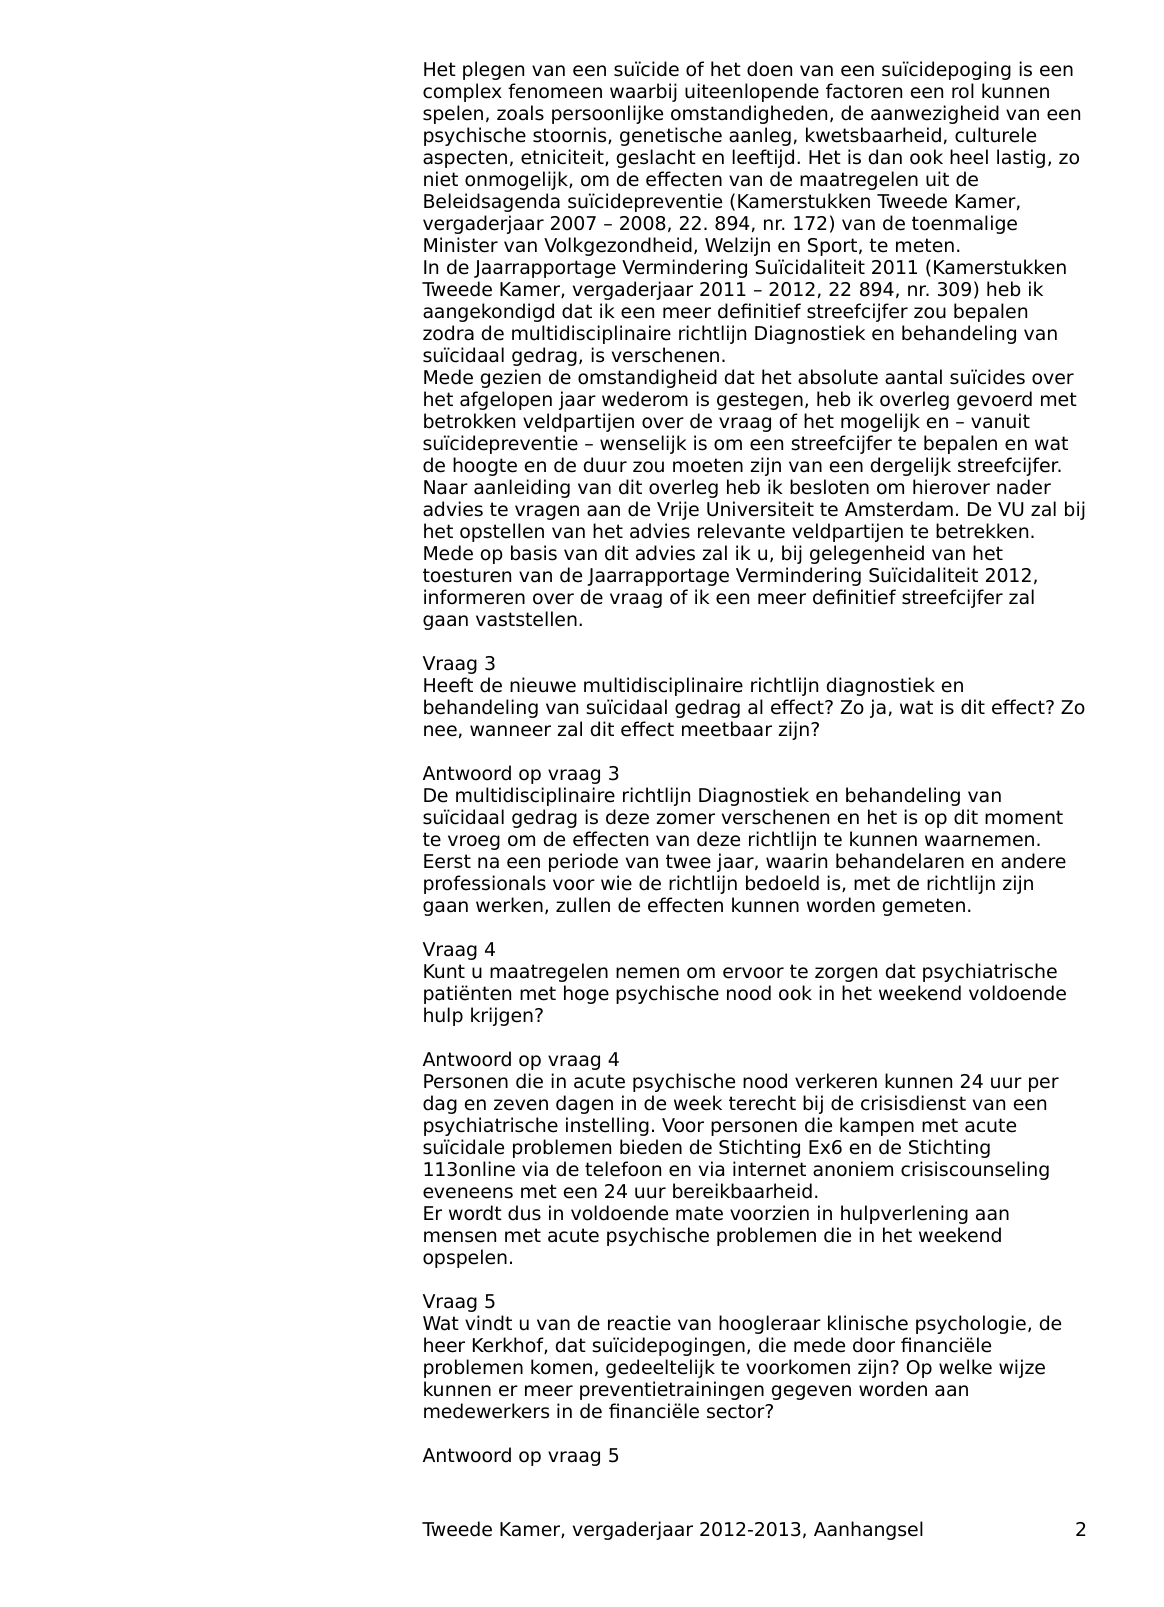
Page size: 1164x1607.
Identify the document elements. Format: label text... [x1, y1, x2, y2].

text Vraag 5 [422, 1291, 1087, 1313]
text Kunt u maatregelen nemen om ervoor te zorgen dat psychiatrische patiënten met hoge psychische nood ook in het weekend voldoende hulp krijgen? [422, 961, 1087, 1027]
text In de Jaarrapportage Vermindering Suïcidaliteit 2011 (Kamerstukken Tweede Kamer, vergaderjaar 2011 – 2012, 22 894, nr. 309) heb ik aangekondigd dat ik een meer definitief streefcijfer zou bepalen zodra de multidisciplinaire richtlijn Diagnostiek en behandeling van suïcidaal gedrag, is verschenen. [422, 257, 1087, 367]
text De multidisciplinaire richtlijn Diagnostiek en behandeling van suïcidaal gedrag is deze zomer verschenen en het is op dit moment te vroeg om de effecten van deze richtlijn te kunnen waarnemen. Eerst na een periode van twee jaar, waarin behandelaren en andere professionals voor wie de richtlijn bedoeld is, met de richtlijn zijn gaan werken, zullen de effecten kunnen worden gemeten. [422, 785, 1087, 917]
text Vraag 3 [422, 653, 1087, 675]
text Vraag 4 [422, 939, 1087, 961]
text Antwoord op vraag 3 [422, 763, 1087, 785]
text Het plegen van een suïcide of het doen van een suïcidepoging is een complex fenomeen waarbij uiteenlopende factoren een rol kunnen spelen, zoals persoonlijke omstandigheden, de aanwezigheid van een psychische stoornis, genetische aanleg, kwetsbaarheid, culturele aspecten, etniciteit, geslacht en leeftijd. Het is dan ook heel lastig, zo niet onmogelijk, om de effecten van de maatregelen uit de Beleidsagenda suïcidepreventie (Kamerstukken Tweede Kamer, vergaderjaar 2007 – 2008, 22. 894, nr. 172) van de toenmalige Minister van Volkgezondheid, Welzijn en Sport, te meten. [422, 59, 1087, 257]
text Er wordt dus in voldoende mate voorzien in hulpverlening aan mensen met acute psychische problemen die in het weekend opspelen. [422, 1203, 1087, 1269]
text Personen die in acute psychische nood verkeren kunnen 24 uur per dag en zeven dagen in de week terecht bij de crisisdienst van een psychiatrische instelling. Voor personen die kampen met acute suïcidale problemen bieden de Stichting Ex6 en de Stichting 113online via de telefoon en via internet anoniem crisiscounseling eveneens met een 24 uur bereikbaarheid. [422, 1071, 1087, 1203]
text Naar aanleiding van dit overleg heb ik besloten om hierover nader advies te vragen aan de Vrije Universiteit te Amsterdam. De VU zal bij het opstellen van het advies relevante veldpartijen te betrekken. Mede op basis van dit advies zal ik u, bij gelegenheid van het toesturen van de Jaarrapportage Vermindering Suïcidaliteit 2012, informeren over de vraag of ik een meer definitief streefcijfer zal gaan vaststellen. [422, 477, 1087, 631]
text Mede gezien de omstandigheid dat het absolute aantal suïcides over het afgelopen jaar wederom is gestegen, heb ik overleg gevoerd met betrokken veldpartijen over de vraag of het mogelijk en – vanuit suïcidepreventie – wenselijk is om een streefcijfer te bepalen en wat de hoogte en de duur zou moeten zijn van een dergelijk streefcijfer. [422, 367, 1087, 477]
text Antwoord op vraag 4 [422, 1049, 1087, 1071]
text Antwoord op vraag 5 [422, 1445, 1087, 1467]
text Heeft de nieuwe multidisciplinaire richtlijn diagnostiek en behandeling van suïcidaal gedrag al effect? Zo ja, wat is dit effect? Zo nee, wanneer zal dit effect meetbaar zijn? [422, 675, 1087, 741]
text Wat vindt u van de reactie van hoogleraar klinische psychologie, de heer Kerkhof, dat suïcidepogingen, die mede door financiële problemen komen, gedeeltelijk te voorkomen zijn? Op welke wijze kunnen er meer preventietrainingen gegeven worden aan medewerkers in de financiële sector? [422, 1313, 1087, 1423]
